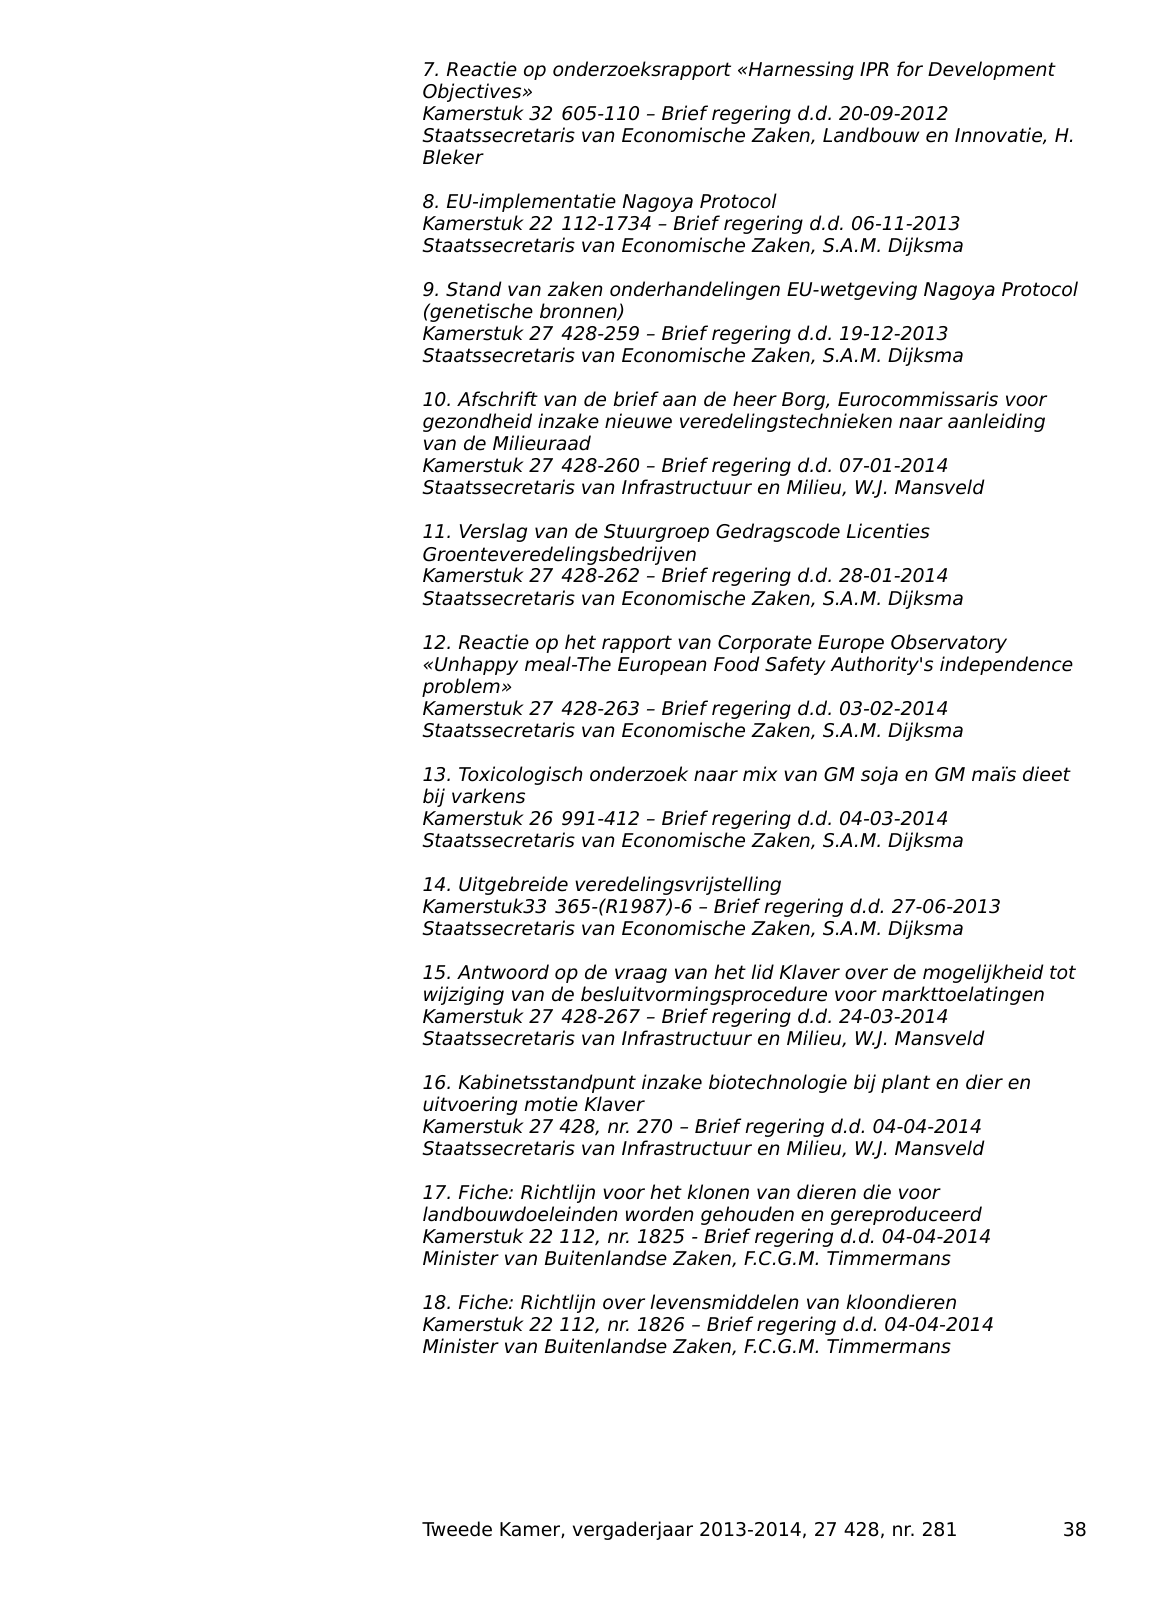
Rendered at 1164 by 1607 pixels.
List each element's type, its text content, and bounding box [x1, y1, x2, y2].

text 12. Reactie op het rapport van Corporate Europe Observatory «Unhappy meal-The European Food Safety Authority's independence problem» [422, 632, 1087, 697]
text Kamerstuk 22 112-1734 – Brief regering d.d. 06-11-2013 [422, 213, 1087, 235]
text Kamerstuk 27 428-263 – Brief regering d.d. 03-02-2014 [422, 697, 1087, 719]
text 7. Reactie op onderzoeksrapport «Harnessing IPR for Development Objectives» [422, 59, 1087, 103]
text Minister van Buitenlandse Zaken, F.C.G.M. Timmermans [422, 1248, 1087, 1270]
text 15. Antwoord op de vraag van het lid Klaver over de mogelijkheid tot wijziging van de besluitvormingsprocedure voor markttoelatingen [422, 962, 1087, 1006]
text Kamerstuk 27 428, nr. 270 – Brief regering d.d. 04-04-2014 [422, 1116, 1087, 1138]
text Kamerstuk 22 112, nr. 1825 - Brief regering d.d. 04-04-2014 [422, 1226, 1087, 1248]
text Minister van Buitenlandse Zaken, F.C.G.M. Timmermans [422, 1336, 1087, 1358]
text Staatssecretaris van Economische Zaken, S.A.M. Dijksma [422, 918, 1087, 940]
text Staatssecretaris van Economische Zaken, S.A.M. Dijksma [422, 719, 1087, 741]
text 11. Verslag van de Stuurgroep Gedragscode Licenties Groenteveredelingsbedrijven [422, 521, 1087, 565]
text 10. Afschrift van de brief aan de heer Borg, Eurocommissaris voor gezondheid inzake nieuwe veredelingstechnieken naar aanleiding van de Milieuraad [422, 389, 1087, 455]
text Kamerstuk 27 428-262 – Brief regering d.d. 28-01-2014 [422, 565, 1087, 587]
text Staatssecretaris van Economische Zaken, S.A.M. Dijksma [422, 587, 1087, 609]
text Kamerstuk33 365-(R1987)-6 – Brief regering d.d. 27-06-2013 [422, 896, 1087, 918]
text Kamerstuk 26 991-412 – Brief regering d.d. 04-03-2014 [422, 808, 1087, 829]
text Kamerstuk 27 428-260 – Brief regering d.d. 07-01-2014 [422, 455, 1087, 477]
text Staatssecretaris van Economische Zaken, S.A.M. Dijksma [422, 345, 1087, 367]
text 8. EU-implementatie Nagoya Protocol [422, 191, 1087, 213]
text 14. Uitgebreide veredelingsvrijstelling [422, 874, 1087, 896]
text Staatssecretaris van Infrastructuur en Milieu, W.J. Mansveld [422, 1138, 1087, 1160]
text Staatssecretaris van Infrastructuur en Milieu, W.J. Mansveld [422, 477, 1087, 499]
text Kamerstuk 22 112, nr. 1826 – Brief regering d.d. 04-04-2014 [422, 1314, 1087, 1336]
text 18. Fiche: Richtlijn over levensmiddelen van kloondieren [422, 1292, 1087, 1314]
text 13. Toxicologisch onderzoek naar mix van GM soja en GM maïs dieet bij varkens [422, 764, 1087, 808]
text Staatssecretaris van Economische Zaken, S.A.M. Dijksma [422, 829, 1087, 852]
text Staatssecretaris van Economische Zaken, S.A.M. Dijksma [422, 235, 1087, 257]
text Staatssecretaris van Infrastructuur en Milieu, W.J. Mansveld [422, 1028, 1087, 1050]
text Staatssecretaris van Economische Zaken, Landbouw en Innovatie, H. Bleker [422, 125, 1087, 169]
text 16. Kabinetsstandpunt inzake biotechnologie bij plant en dier en uitvoering motie Klaver [422, 1072, 1087, 1116]
text Kamerstuk 32 605-110 – Brief regering d.d. 20-09-2012 [422, 103, 1087, 125]
text Kamerstuk 27 428-267 – Brief regering d.d. 24-03-2014 [422, 1006, 1087, 1028]
text 9. Stand van zaken onderhandelingen EU-wetgeving Nagoya Protocol (genetische bronnen) [422, 279, 1087, 323]
text Kamerstuk 27 428-259 – Brief regering d.d. 19-12-2013 [422, 323, 1087, 345]
text 17. Fiche: Richtlijn voor het klonen van dieren die voor landbouwdoeleinden worden gehouden en gereproduceerd [422, 1182, 1087, 1226]
